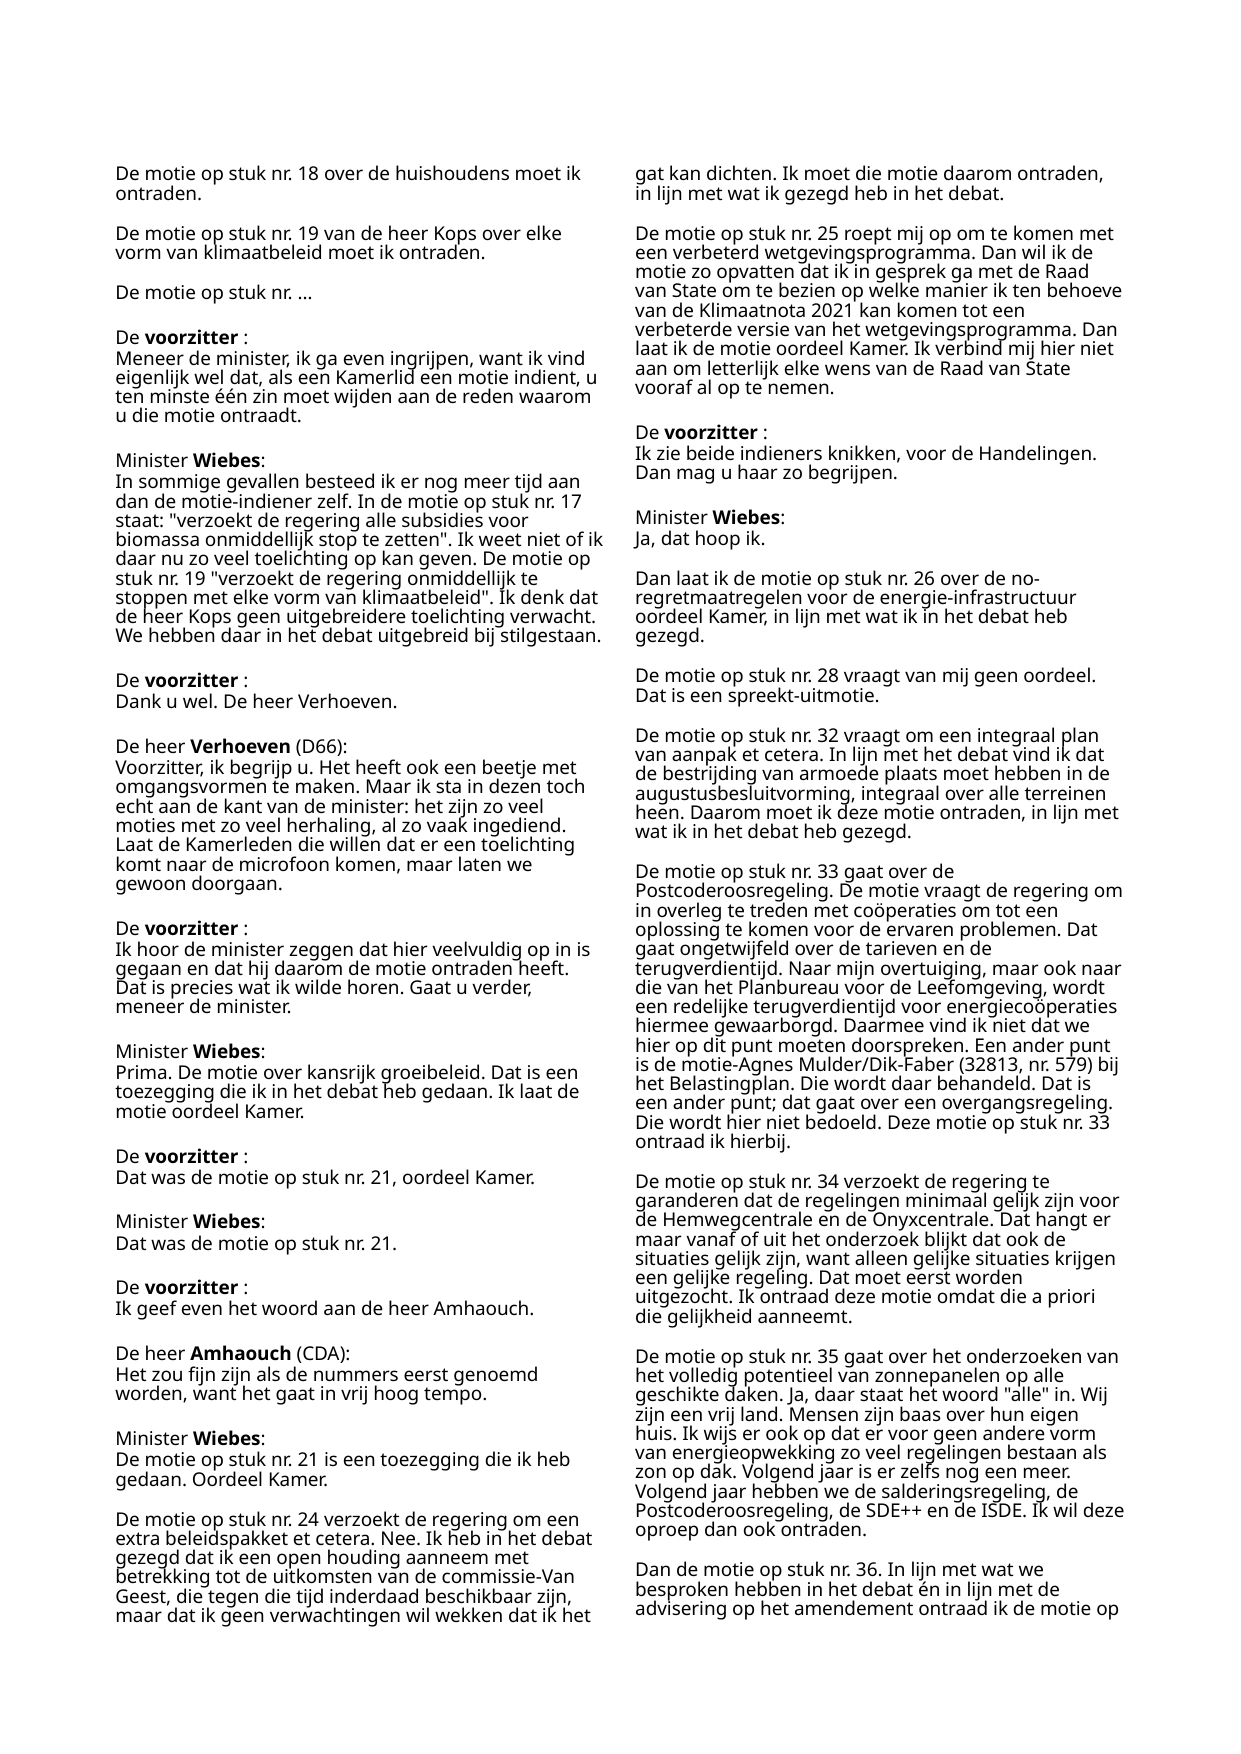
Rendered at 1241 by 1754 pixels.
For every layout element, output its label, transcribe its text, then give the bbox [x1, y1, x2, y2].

text Dan de motie op stuk nr. 36. In lijn met wat we besproken hebben in het debat én in lijn met de advisering op het amendement ontraad ik de motie op [635, 1561, 1125, 1619]
text Dank u wel. De heer Verhoeven. [115, 693, 605, 713]
text De motie op stuk nr. 21 is een toezegging die ik heb gedaan. Oordeel Kamer. [115, 1451, 605, 1490]
text Dat was de motie op stuk nr. 21. [115, 1234, 605, 1254]
text De motie op stuk nr. 19 van de heer Kops over elke vorm van klimaatbeleid moet ik ontraden. [115, 224, 605, 263]
text Minister Wiebes: [115, 1209, 605, 1234]
text De heer Amhaouch (CDA): [115, 1340, 605, 1366]
text Prima. De motie over kansrijk groeibeleid. Dat is een toezegging die ik in het debat heb gedaan. Ik laat de motie oordeel Kamer. [115, 1064, 605, 1122]
text De motie op stuk nr. 18 over de huishoudens moet ik ontraden. [115, 165, 605, 204]
text Minister Wiebes: [115, 1426, 605, 1451]
text De motie op stuk nr. 34 verzoekt de regering te garanderen dat de regelingen minimaal gelijk zijn voor de Hemwegcentrale en de Onyxcentrale. Dat hangt er maar vanaf of uit het onderzoek blijkt dat ook de situaties gelijk zijn, want alleen gelijke situaties krijgen een gelijke regeling. Dat moet eerst worden uitgezocht. Ik ontraad deze motie omdat die a priori die gelijkheid aanneemt. [635, 1173, 1125, 1327]
text Ik hoor de minister zeggen dat hier veelvuldig op in is gegaan en dat hij daarom de motie ontraden heeft. Dat is precies wat ik wilde horen. Gaat u verder, meneer de minister. [115, 941, 605, 1018]
text De motie op stuk nr. 28 vraagt van mij geen oordeel. Dat is een spreekt-uitmotie. [635, 667, 1125, 706]
text De voorzitter : [115, 1143, 605, 1169]
text De motie op stuk nr. 33 gaat over de Postcoderoosregeling. De motie vraagt de regering om in overleg te treden met coöperaties om tot een oplossing te komen voor de ervaren problemen. Dat gaat ongetwijfeld over de tarieven en de terugverdientijd. Naar mijn overtuiging, maar ook naar die van het Planbureau voor de Leefomgeving, wordt een redelijke terugverdientijd voor energiecoöperaties hiermee gewaarborgd. Daarmee vind ik niet dat we hier op dit punt moeten doorspreken. Een ander punt is de motie-Agnes Mulder/Dik-Faber (32813, nr. 579) bij het Belastingplan. Die wordt daar behandeld. Dat is een ander punt; dat gaat over een overgangsregeling. Die wordt hier niet bedoeld. Deze motie op stuk nr. 33 ontraad ik hierbij. [635, 863, 1125, 1152]
text Meneer de minister, ik ga even ingrijpen, want ik vind eigenlijk wel dat, als een Kamerlid een motie indient, u ten minste één zin moet wijden aan de reden waarom u die motie ontraadt. [115, 350, 605, 427]
text De voorzitter : [115, 915, 605, 941]
text Voorzitter, ik begrijp u. Het heeft ook een beetje met omgangsvormen te maken. Maar ik sta in dezen toch echt aan de kant van de minister: het zijn zo veel moties met zo veel herhaling, al zo vaak ingediend. Laat de Kamerleden die willen dat er een toelichting komt naar de microfoon komen, maar laten we gewoon doorgaan. [115, 759, 605, 894]
text Dat was de motie op stuk nr. 21, oordeel Kamer. [115, 1169, 605, 1188]
text Ik zie beide indieners knikken, voor de Handelingen. Dan mag u haar zo begrijpen. [635, 444, 1125, 483]
text De voorzitter : [115, 1274, 605, 1300]
text De motie op stuk nr. 32 vraagt om een integraal plan van aanpak et cetera. In lijn met het debat vind ik dat de bestrijding van armoede plaats moet hebben in de augustusbesluitvorming, integraal over alle terreinen heen. Daarom moet ik deze motie ontraden, in lijn met wat ik in het debat heb gezegd. [635, 727, 1125, 842]
text Minister Wiebes: [115, 448, 605, 473]
text Ik geef even het woord aan de heer Amhaouch. [115, 1300, 605, 1319]
text De voorzitter : [115, 324, 605, 350]
text De voorzitter : [115, 668, 605, 693]
text In sommige gevallen besteed ik er nog meer tijd aan dan de motie-indiener zelf. In de motie op stuk nr. 17 staat: "verzoekt de regering alle subsidies voor biomassa onmiddellijk stop te zetten". Ik weet niet of ik daar nu zo veel toelichting op kan geven. De motie op stuk nr. 19 "verzoekt de regering onmiddellijk te stoppen met elke vorm van klimaatbeleid". Ik denk dat de heer Kops geen uitgebreidere toelichting verwacht. We hebben daar in het debat uitgebreid bij stilgestaan. [115, 473, 605, 647]
text De motie op stuk nr. … [115, 284, 605, 303]
text Minister Wiebes: [635, 504, 1125, 530]
text Dan laat ik de motie op stuk nr. 26 over de no-regretmaatregelen voor de energie-infrastructuur oordeel Kamer, in lijn met wat ik in het debat heb gezegd. [635, 570, 1125, 647]
text De motie op stuk nr. 24 verzoekt de regering om een extra beleidspakket et cetera. Nee. Ik heb in het debat gezegd dat ik een open houding aanneem met betrekking tot de uitkomsten van de commissie-Van Geest, die tegen die tijd inderdaad beschikbaar zijn, maar dat ik geen verwachtingen wil wekken dat ik het [115, 1511, 605, 1626]
text De voorzitter : [635, 419, 1125, 444]
text De motie op stuk nr. 35 gaat over het onderzoeken van het volledig potentieel van zonnepanelen op alle geschikte daken. Ja, daar staat het woord "alle" in. Wij zijn een vrij land. Mensen zijn baas over hun eigen huis. Ik wijs er ook op dat er voor geen andere vorm van energieopwekking zo veel regelingen bestaan als zon op dak. Volgend jaar is er zelfs nog een meer. Volgend jaar hebben we de salderingsregeling, de Postcoderoosregeling, de SDE++ en de ISDE. Ik wil deze oproep dan ook ontraden. [635, 1348, 1125, 1541]
text Het zou fijn zijn als de nummers eerst genoemd worden, want het gaat in vrij hoog tempo. [115, 1366, 605, 1405]
text Ja, dat hoop ik. [635, 530, 1125, 549]
text De heer Verhoeven (D66): [115, 733, 605, 759]
text Minister Wiebes: [115, 1038, 605, 1064]
text gat kan dichten. Ik moet die motie daarom ontraden, in lijn met wat ik gezegd heb in het debat. [635, 165, 1125, 204]
text De motie op stuk nr. 25 roept mij op om te komen met een verbeterd wetgevingsprogramma. Dan wil ik de motie zo opvatten dat ik in gesprek ga met de Raad van State om te bezien op welke manier ik ten behoeve van de Klimaatnota 2021 kan komen tot een verbeterde versie van het wetgevingsprogramma. Dan laat ik de motie oordeel Kamer. Ik verbind mij hier niet aan om letterlijk elke wens van de Raad van State vooraf al op te nemen. [635, 224, 1125, 398]
